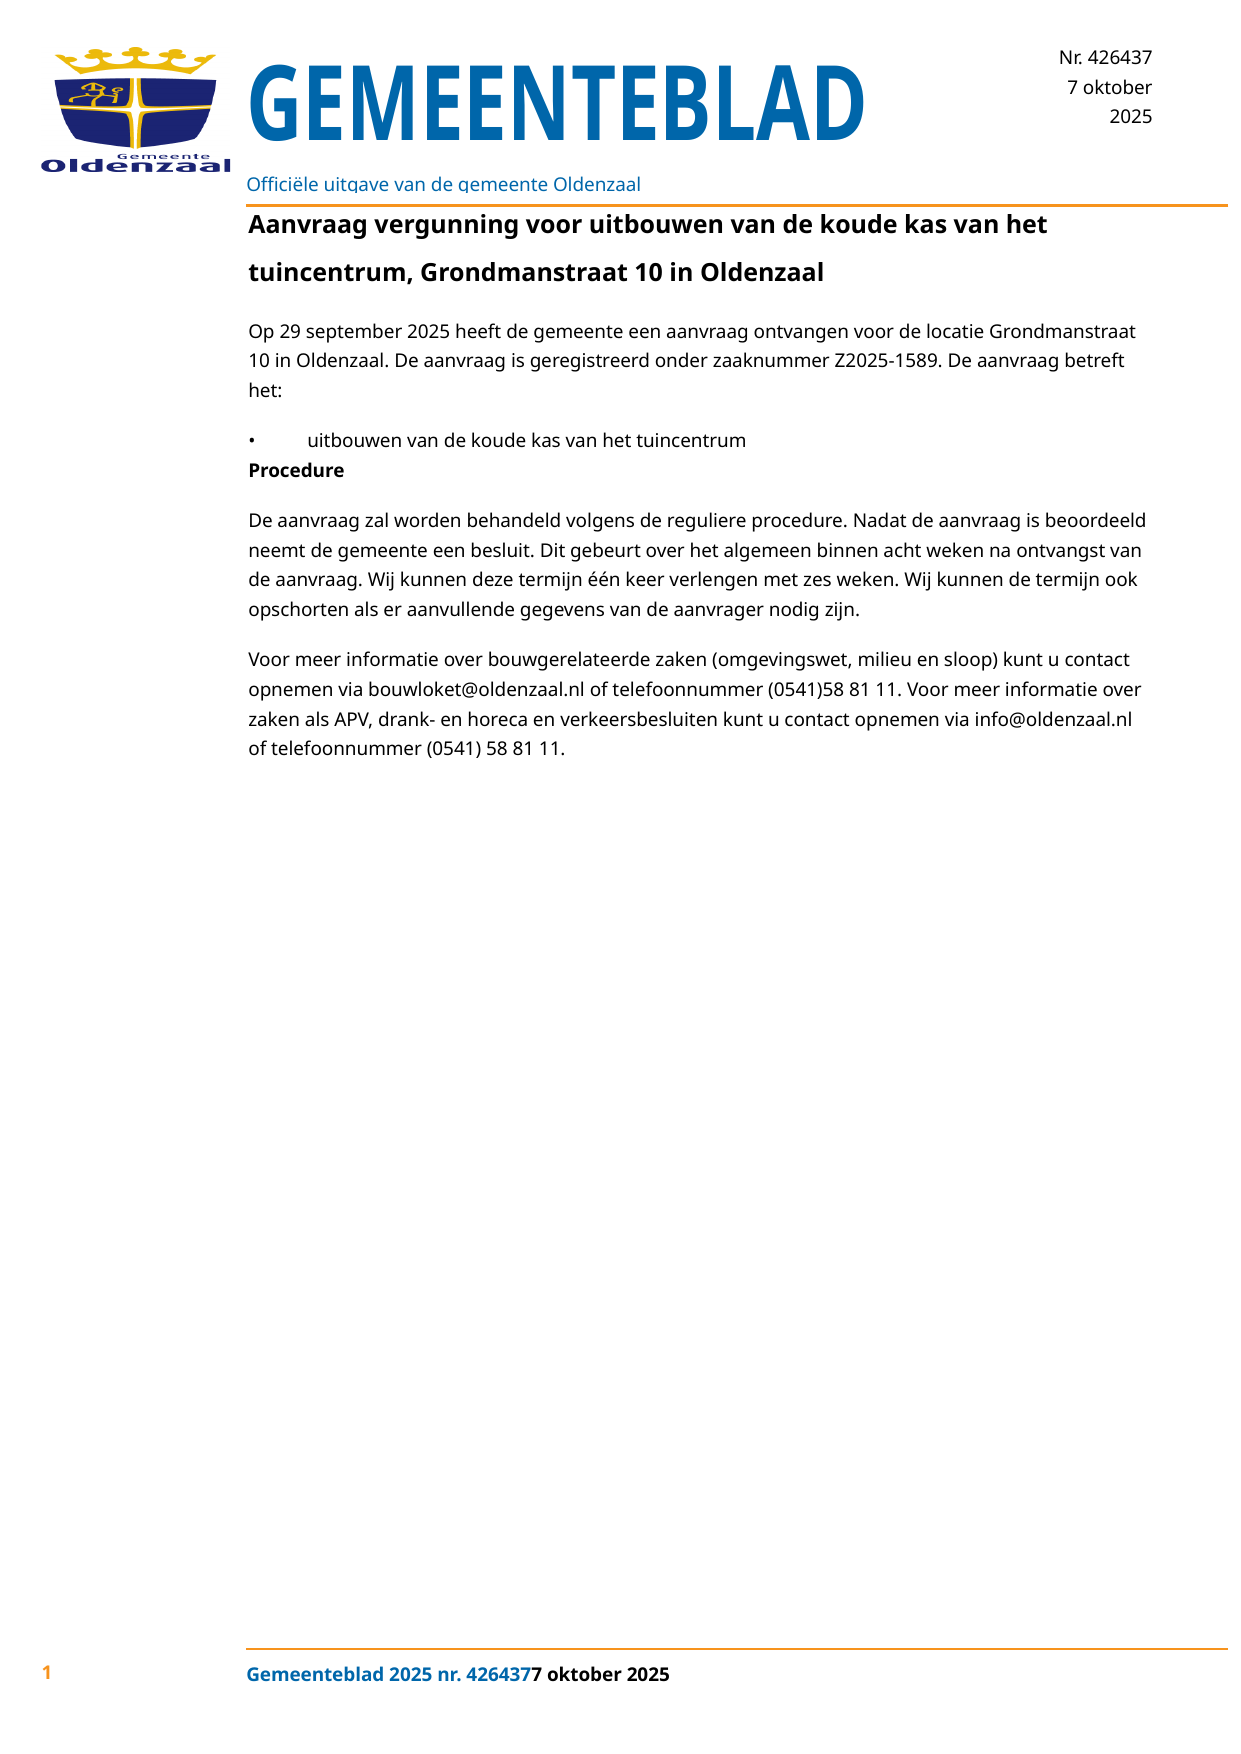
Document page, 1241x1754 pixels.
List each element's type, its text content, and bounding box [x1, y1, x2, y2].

picture [41, 47, 231, 172]
text De aanvraag zal worden behandeld volgens de reguliere procedure. Nadat de aanvraag is beoordeeld neemt de gemeente een besluit. Dit gebeurt over het algemeen binnen acht weken na ontvangst van de aanvraag. Wij kunnen deze termijn één keer verlengen met zes weken. Wij kunnen de termijn ook opschorten als er aanvullende gegevens van de aanvrager nodig zijn. [248, 507, 1152, 622]
text Aanvraag vergunning voor uitbouwen van de koude kas van het tuincentrum, Grondmanstraat 10 in Oldenzaal [248, 207, 1152, 288]
text Procedure [248, 457, 1152, 483]
list uitbouwen van de koude kas van het tuincentrum [248, 427, 1152, 453]
text Op 29 september 2025 heeft de gemeente een aanvraag ontvangen voor de locatie Grondmanstraat 10 in Oldenzaal. De aanvraag is geregistreerd onder zaaknummer Z2025-1589. De aanvraag betreft het: [248, 318, 1152, 403]
text Voor meer informatie over bouwgerelateerde zaken (omgevingswet, milieu en sloop) kunt u contact opnemen via bouwloket@oldenzaal.nl of telefoonnummer (0541)58 81 11. Voor meer informatie over zaken als APV, drank- en horeca en verkeersbesluiten kunt u contact opnemen via info@oldenzaal.nl of telefoonnummer (0541) 58 81 11. [248, 647, 1152, 761]
